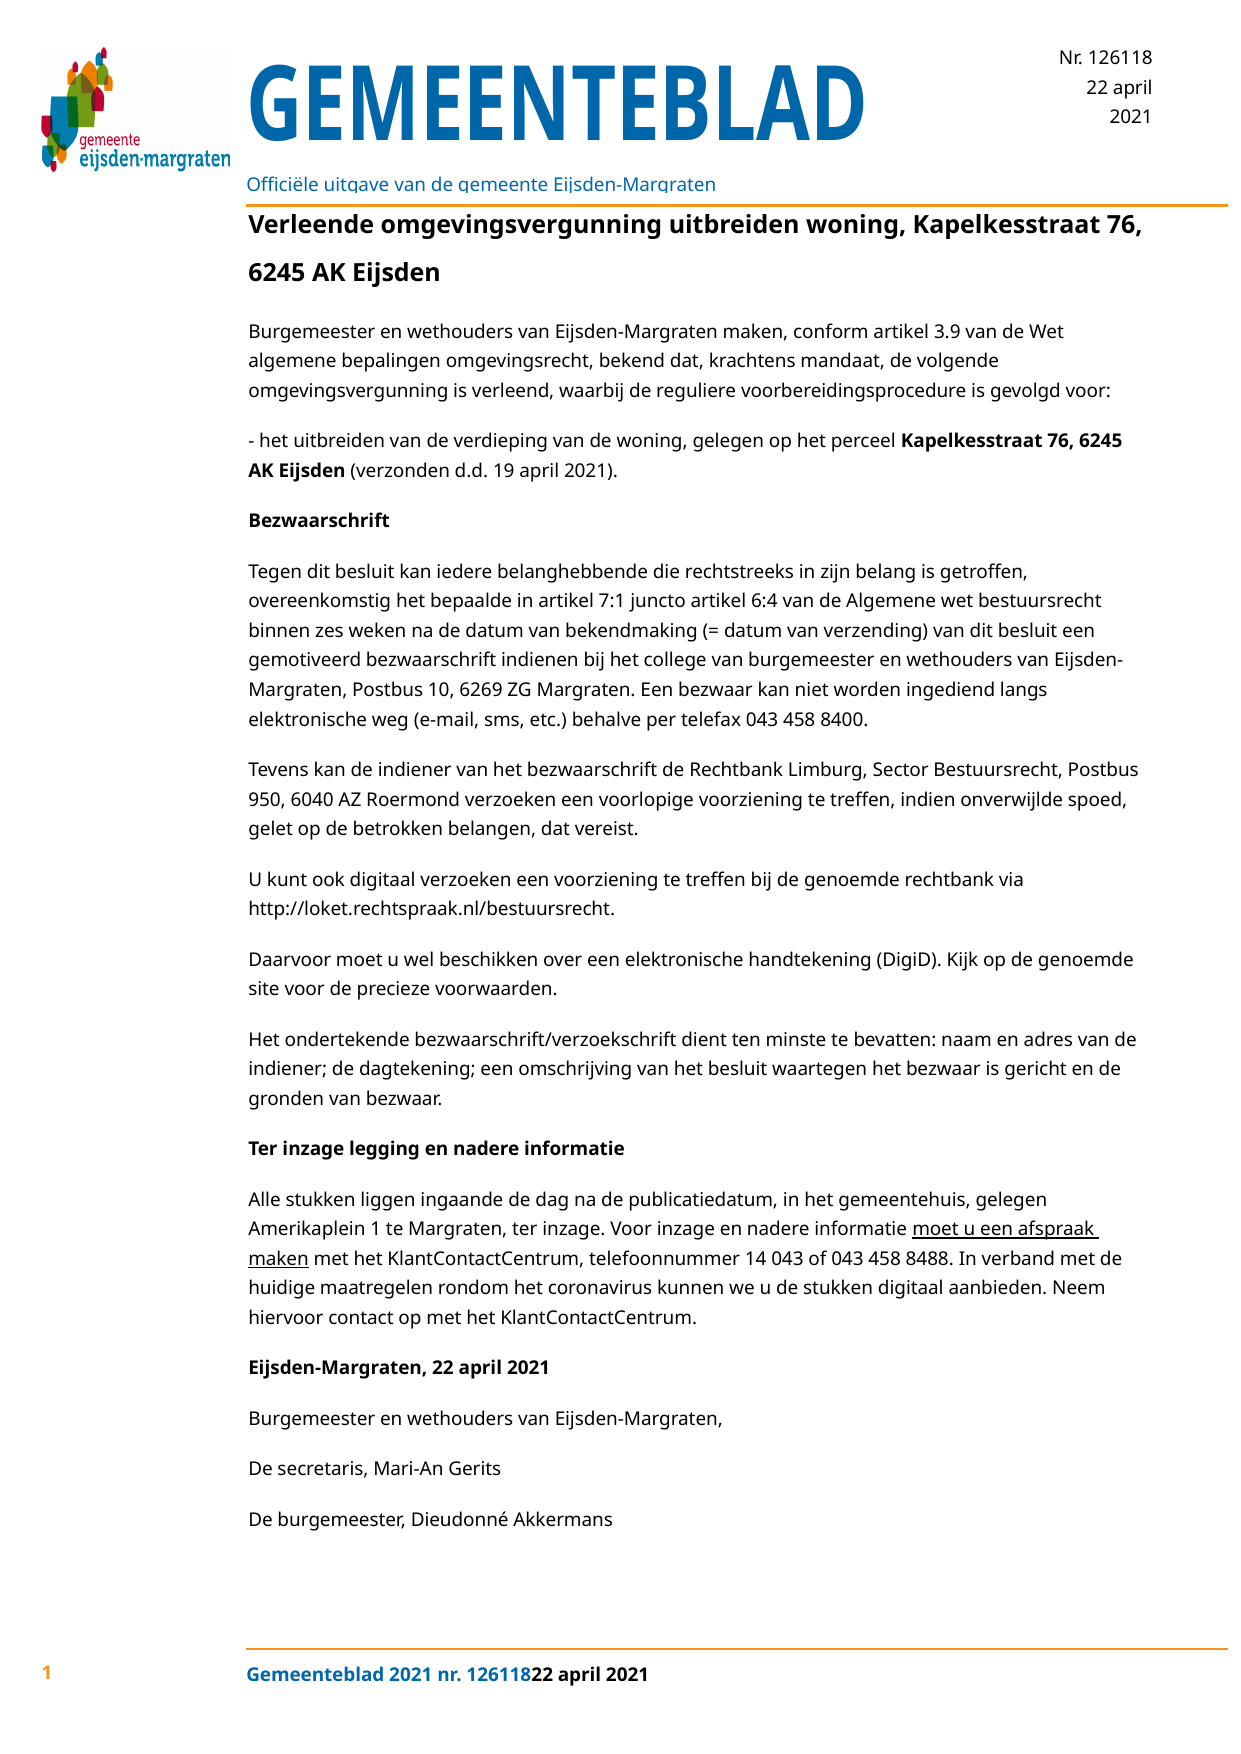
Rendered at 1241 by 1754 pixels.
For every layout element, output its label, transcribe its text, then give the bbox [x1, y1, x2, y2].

text U kunt ook digitaal verzoeken een voorziening te treffen bij de genoemde rechtbank via http://loket.rechtspraak.nl/bestuursrecht. [248, 866, 1152, 921]
text Burgemeester en wethouders van Eijsden-Margraten maken, conform artikel 3.9 van de Wet algemene bepalingen omgevingsrecht, bekend dat, krachtens mandaat, de volgende omgevingsvergunning is verleend, waarbij de reguliere voorbereidingsprocedure is gevolgd voor: [248, 318, 1152, 403]
text Tegen dit besluit kan iedere belanghebbende die rechtstreeks in zijn belang is getroffen, overeenkomstig het bepaalde in artikel 7:1 juncto artikel 6:4 van de Algemene wet bestuursrecht binnen zes weken na de datum van bekendmaking (= datum van verzending) van dit besluit een gemotiveerd bezwaarschrift indienen bij het college van burgemeester en wethouders van Eijsden-Margraten, Postbus 10, 6269 ZG Margraten. Een bezwaar kan niet worden ingediend langs elektronische weg (e-mail, sms, etc.) behalve per telefax 043 458 8400. [248, 558, 1152, 732]
text Ter inzage legging en nadere informatie [248, 1135, 1152, 1161]
text Daarvoor moet u wel beschikken over een elektronische handtekening (DigiD). Kijk op de genoemde site voor de precieze voorwaarden. [248, 946, 1152, 1001]
text Tevens kan de indiener van het bezwaarschrift de Rechtbank Limburg, Sector Bestuursrecht, Postbus 950, 6040 AZ Roermond verzoeken een voorlopige voorziening te treffen, indien onverwijlde spoed, gelet op de betrokken belangen, dat vereist. [248, 756, 1152, 841]
text De burgemeester, Dieudonné Akkermans [248, 1506, 1152, 1532]
text De secretaris, Mari-An Gerits [248, 1455, 1152, 1481]
text Eijsden-Margraten, 22 april 2021 [248, 1354, 1152, 1380]
text Bezwaarschrift [248, 507, 1152, 533]
text - het uitbreiden van de verdieping van de woning, gelegen op het perceel Kapelkesstraat 76, 6245 AK Eijsden (verzonden d.d. 19 april 2021). [248, 427, 1152, 483]
text Verleende omgevingsvergunning uitbreiden woning, Kapelkesstraat 76, 6245 AK Eijsden [248, 207, 1152, 288]
text Burgemeester en wethouders van Eijsden-Margraten, [248, 1405, 1152, 1431]
text Het ondertekende bezwaarschrift/verzoekschrift dient ten minste te bevatten: naam en adres van de indiener; de dagtekening; een omschrijving van het besluit waartegen het bezwaar is gericht en de gronden van bezwaar. [248, 1026, 1152, 1111]
text Alle stukken liggen ingaande de dag na de publicatiedatum, in het gemeentehuis, gelegen Amerikaplein 1 te Margraten, ter inzage. Voor inzage en nadere informatie moet u een afspraak maken met het KlantContactCentrum, telefoonnummer 14 043 of 043 458 8488. In verband met de huidige maatregelen rondom het coronavirus kunnen we u de stukken digitaal aanbieden. Neem hiervoor contact op met het KlantContactCentrum. [248, 1186, 1152, 1330]
picture [41, 47, 231, 172]
